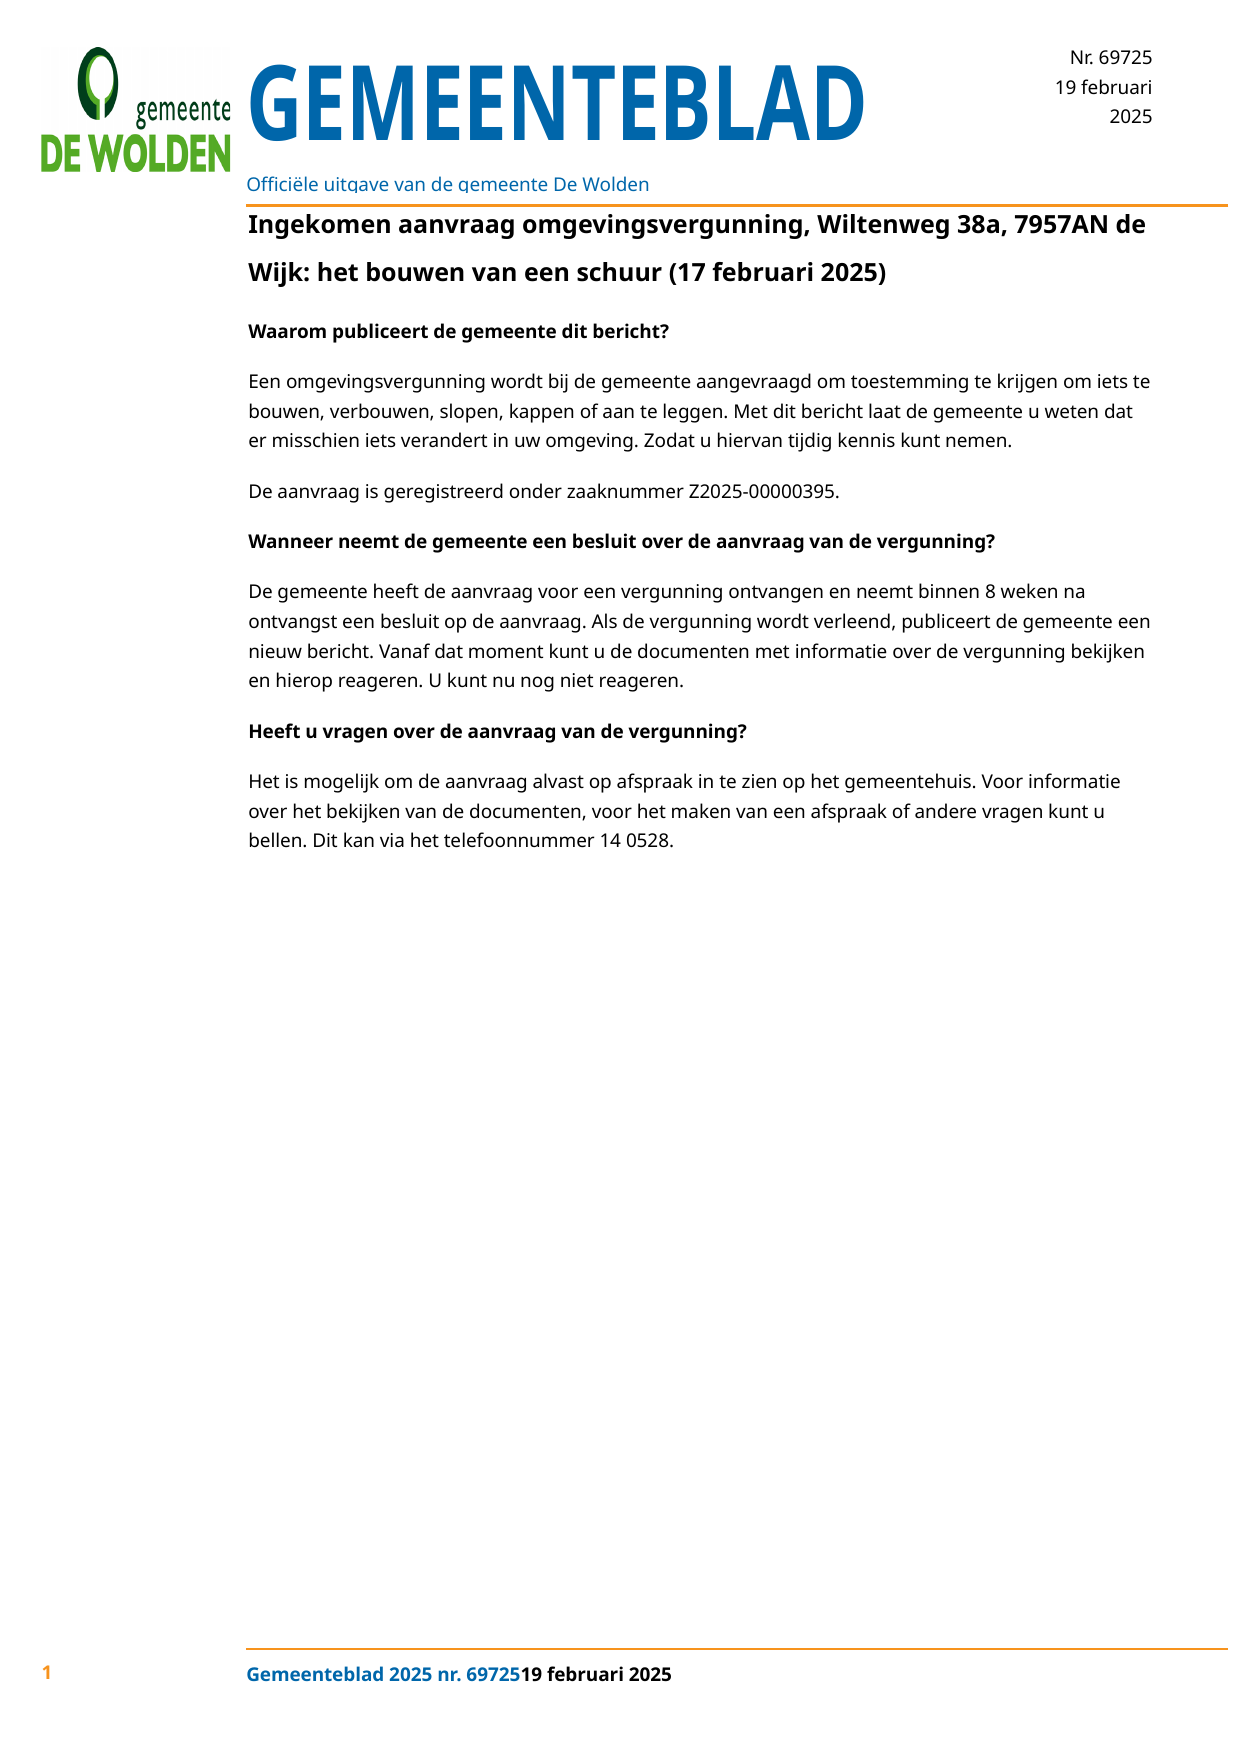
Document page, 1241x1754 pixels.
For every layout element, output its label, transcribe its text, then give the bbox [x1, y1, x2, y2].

text De aanvraag is geregistreerd onder zaaknummer Z2025-00000395. [248, 478, 1152, 504]
text De gemeente heeft de aanvraag voor een vergunning ontvangen en neemt binnen 8 weken na ontvangst een besluit op de aanvraag. Als de vergunning wordt verleend, publiceert de gemeente een nieuw bericht. Vanaf dat moment kunt u de documenten met informatie over de vergunning bekijken en hierop reageren. U kunt nu nog niet reageren. [248, 579, 1152, 693]
text Een omgevingsvergunning wordt bij de gemeente aangevraagd om toestemming te krijgen om iets te bouwen, verbouwen, slopen, kappen of aan te leggen. Met dit bericht laat de gemeente u weten dat er misschien iets verandert in uw omgeving. Zodat u hiervan tijdig kennis kunt nemen. [248, 368, 1152, 453]
text Waarom publiceert de gemeente dit bericht? [248, 318, 1152, 344]
text Heeft u vragen over de aanvraag van de vergunning? [248, 718, 1152, 744]
text Het is mogelijk om de aanvraag alvast op afspraak in te zien op het gemeentehuis. Voor informatie over het bekijken van de documenten, voor het maken van een afspraak of andere vragen kunt u bellen. Dit kan via het telefoonnummer 14 0528. [248, 768, 1152, 853]
picture [41, 47, 231, 172]
text Wanneer neemt de gemeente een besluit over de aanvraag van de vergunning? [248, 528, 1152, 554]
text Ingekomen aanvraag omgevingsvergunning, Wiltenweg 38a, 7957AN de Wijk: het bouwen van een schuur (17 februari 2025) [248, 207, 1152, 288]
